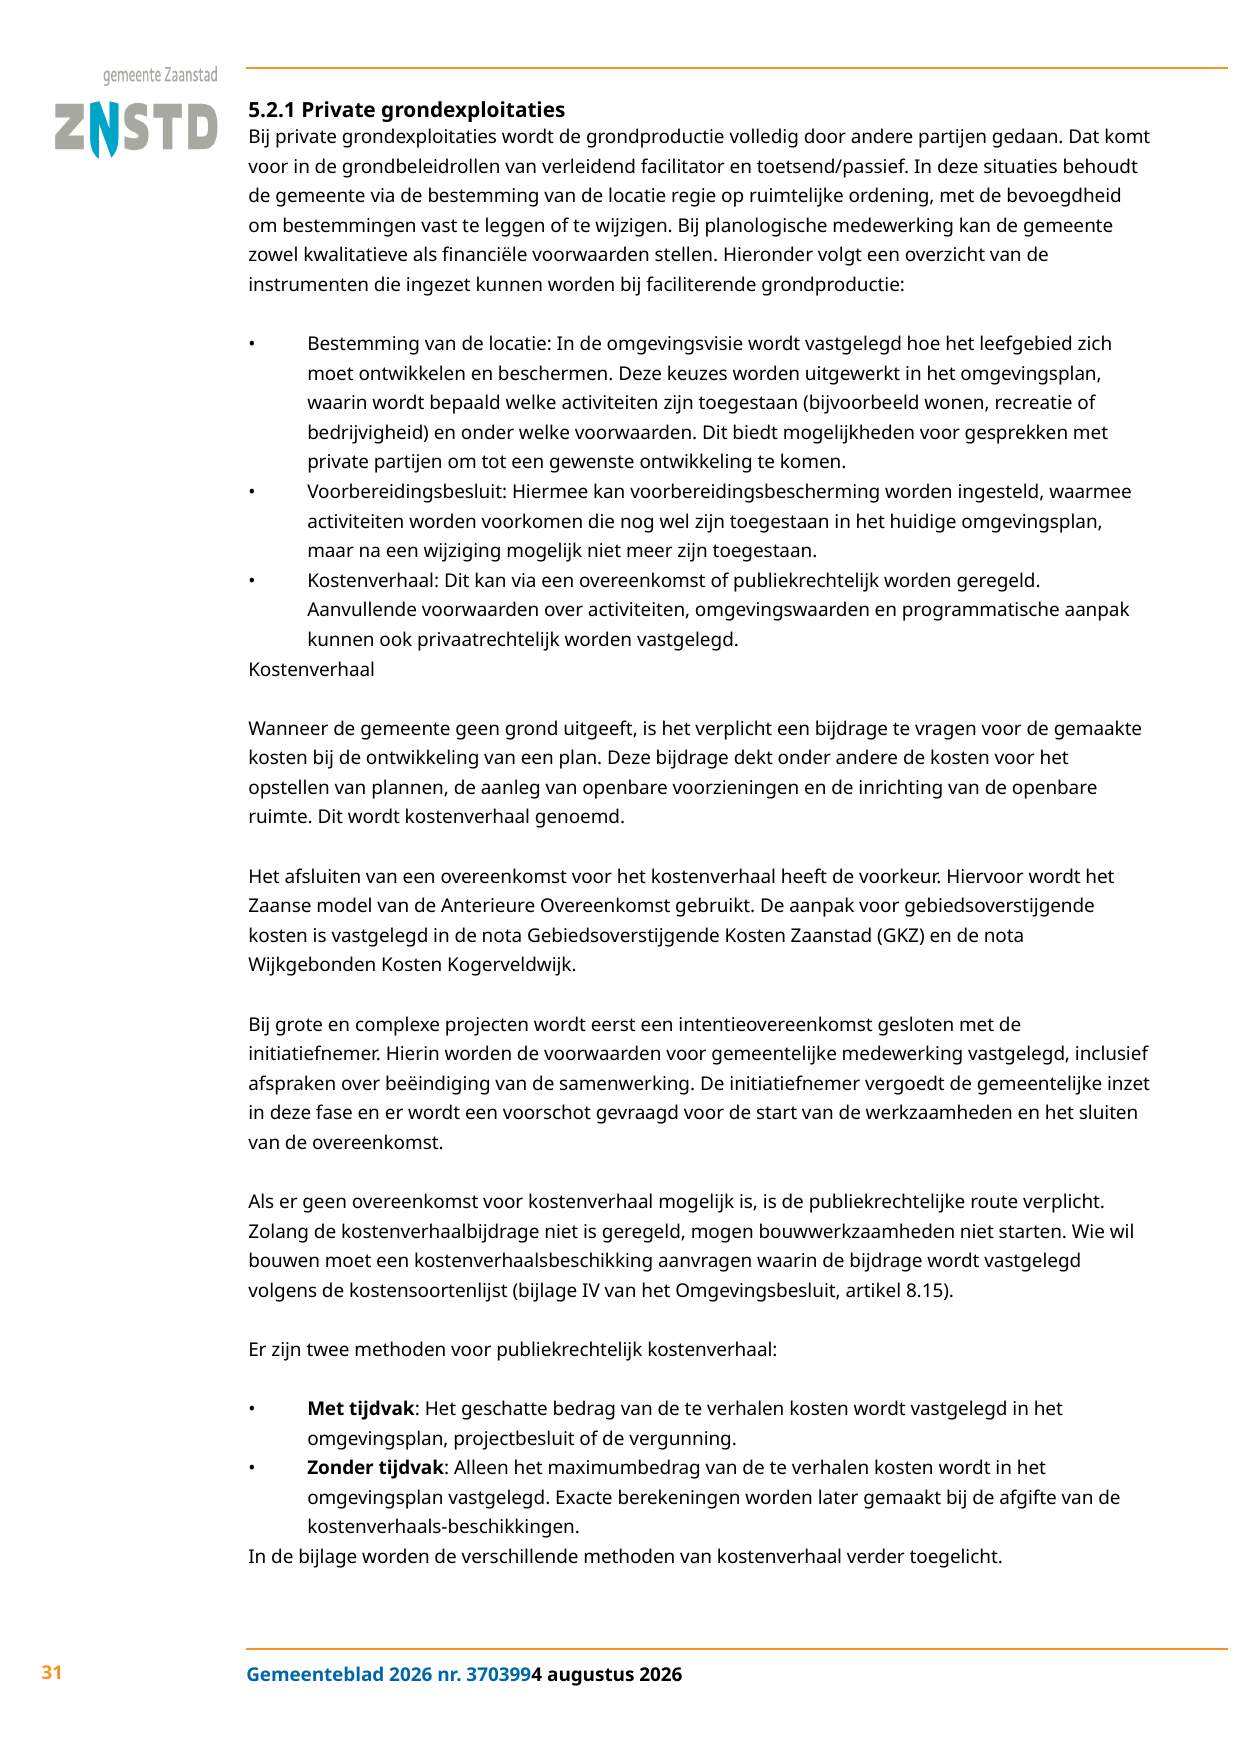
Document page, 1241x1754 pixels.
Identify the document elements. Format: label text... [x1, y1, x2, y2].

text Kostenverhaal [248, 656, 1152, 681]
picture [41, 47, 231, 172]
text Wanneer de gemeente geen grond uitgeeft, is het verplicht een bijdrage te vragen voor de gemaakte kosten bij de ontwikkeling van een plan. Deze bijdrage dekt onder andere de kosten voor het opstellen van plannen, de aanleg van openbare voorzieningen en de inrichting van de openbare ruimte. Dit wordt kostenverhaal genoemd. [248, 715, 1152, 829]
text Bij grote en complexe projecten wordt eerst een intentieovereenkomst gesloten met de initiatiefnemer. Hierin worden de voorwaarden voor gemeentelijke medewerking vastgelegd, inclusief afspraken over beëindiging van de samenwerking. De initiatiefnemer vergoedt de gemeentelijke inzet in deze fase en er wordt een voorschot gevraagd voor de start van de werkzaamheden en het sluiten van de overeenkomst. [248, 1011, 1152, 1155]
list Voorbereidingsbesluit: Hiermee kan voorbereidingsbescherming worden ingesteld, waarmee activiteiten worden voorkomen die nog wel zijn toegestaan in het huidige omgevingsplan, maar na een wijziging mogelijk niet meer zijn toegestaan. [248, 478, 1152, 563]
text Bij private grondexploitaties wordt de grondproductie volledig door andere partijen gedaan. Dat komt voor in de grondbeleidrollen van verleidend facilitator en toetsend/passief. In deze situaties behoudt de gemeente via de bestemming van de locatie regie op ruimtelijke ordening, met de bevoegdheid om bestemmingen vast te leggen of te wijzigen. Bij planologische medewerking kan de gemeente zowel kwalitatieve als financiële voorwaarden stellen. Hieronder volgt een overzicht van de instrumenten die ingezet kunnen worden bij faciliterende grondproductie: [248, 123, 1152, 297]
list Zonder tijdvak: Alleen het maximumbedrag van de te verhalen kosten wordt in het omgevingsplan vastgelegd. Exacte berekeningen worden later gemaakt bij de afgifte van de kostenverhaals-beschikkingen. [248, 1454, 1152, 1539]
text Als er geen overeenkomst voor kostenverhaal mogelijk is, is de publiekrechtelijke route verplicht. Zolang de kostenverhaalbijdrage niet is geregeld, mogen bouwwerkzaamheden niet starten. Wie wil bouwen moet een kostenverhaalsbeschikking aanvragen waarin de bijdrage wordt vastgelegd volgens de kostensoortenlijst (bijlage IV van het Omgevingsbesluit, artikel 8.15). [248, 1188, 1152, 1303]
text Er zijn twee methoden voor publiekrechtelijk kostenverhaal: [248, 1336, 1152, 1362]
text 5.2.1 Private grondexploitaties [248, 95, 1152, 123]
text In de bijlage worden de verschillende methoden van kostenverhaal verder toegelicht. [248, 1543, 1152, 1569]
list Kostenverhaal: Dit kan via een overeenkomst of publiekrechtelijk worden geregeld. Aanvullende voorwaarden over activiteiten, omgevingswaarden en programmatische aanpak kunnen ook privaatrechtelijk worden vastgelegd. [248, 567, 1152, 652]
text Het afsluiten van een overeenkomst voor het kostenverhaal heeft de voorkeur. Hiervoor wordt het Zaanse model van de Anterieure Overeenkomst gebruikt. De aanpak voor gebiedsoverstijgende kosten is vastgelegd in de nota Gebiedsoverstijgende Kosten Zaanstad (GKZ) en de nota Wijkgebonden Kosten Kogerveldwijk. [248, 863, 1152, 977]
list Bestemming van de locatie: In de omgevingsvisie wordt vastgelegd hoe het leefgebied zich moet ontwikkelen en beschermen. Deze keuzes worden uitgewerkt in het omgevingsplan, waarin wordt bepaald welke activiteiten zijn toegestaan (bijvoorbeeld wonen, recreatie of bedrijvigheid) en onder welke voorwaarden. Dit biedt mogelijkheden voor gesprekken met private partijen om tot een gewenste ontwikkeling te komen. [248, 330, 1152, 474]
list Met tijdvak: Het geschatte bedrag van de te verhalen kosten wordt vastgelegd in het omgevingsplan, projectbesluit of de vergunning. [248, 1395, 1152, 1451]
